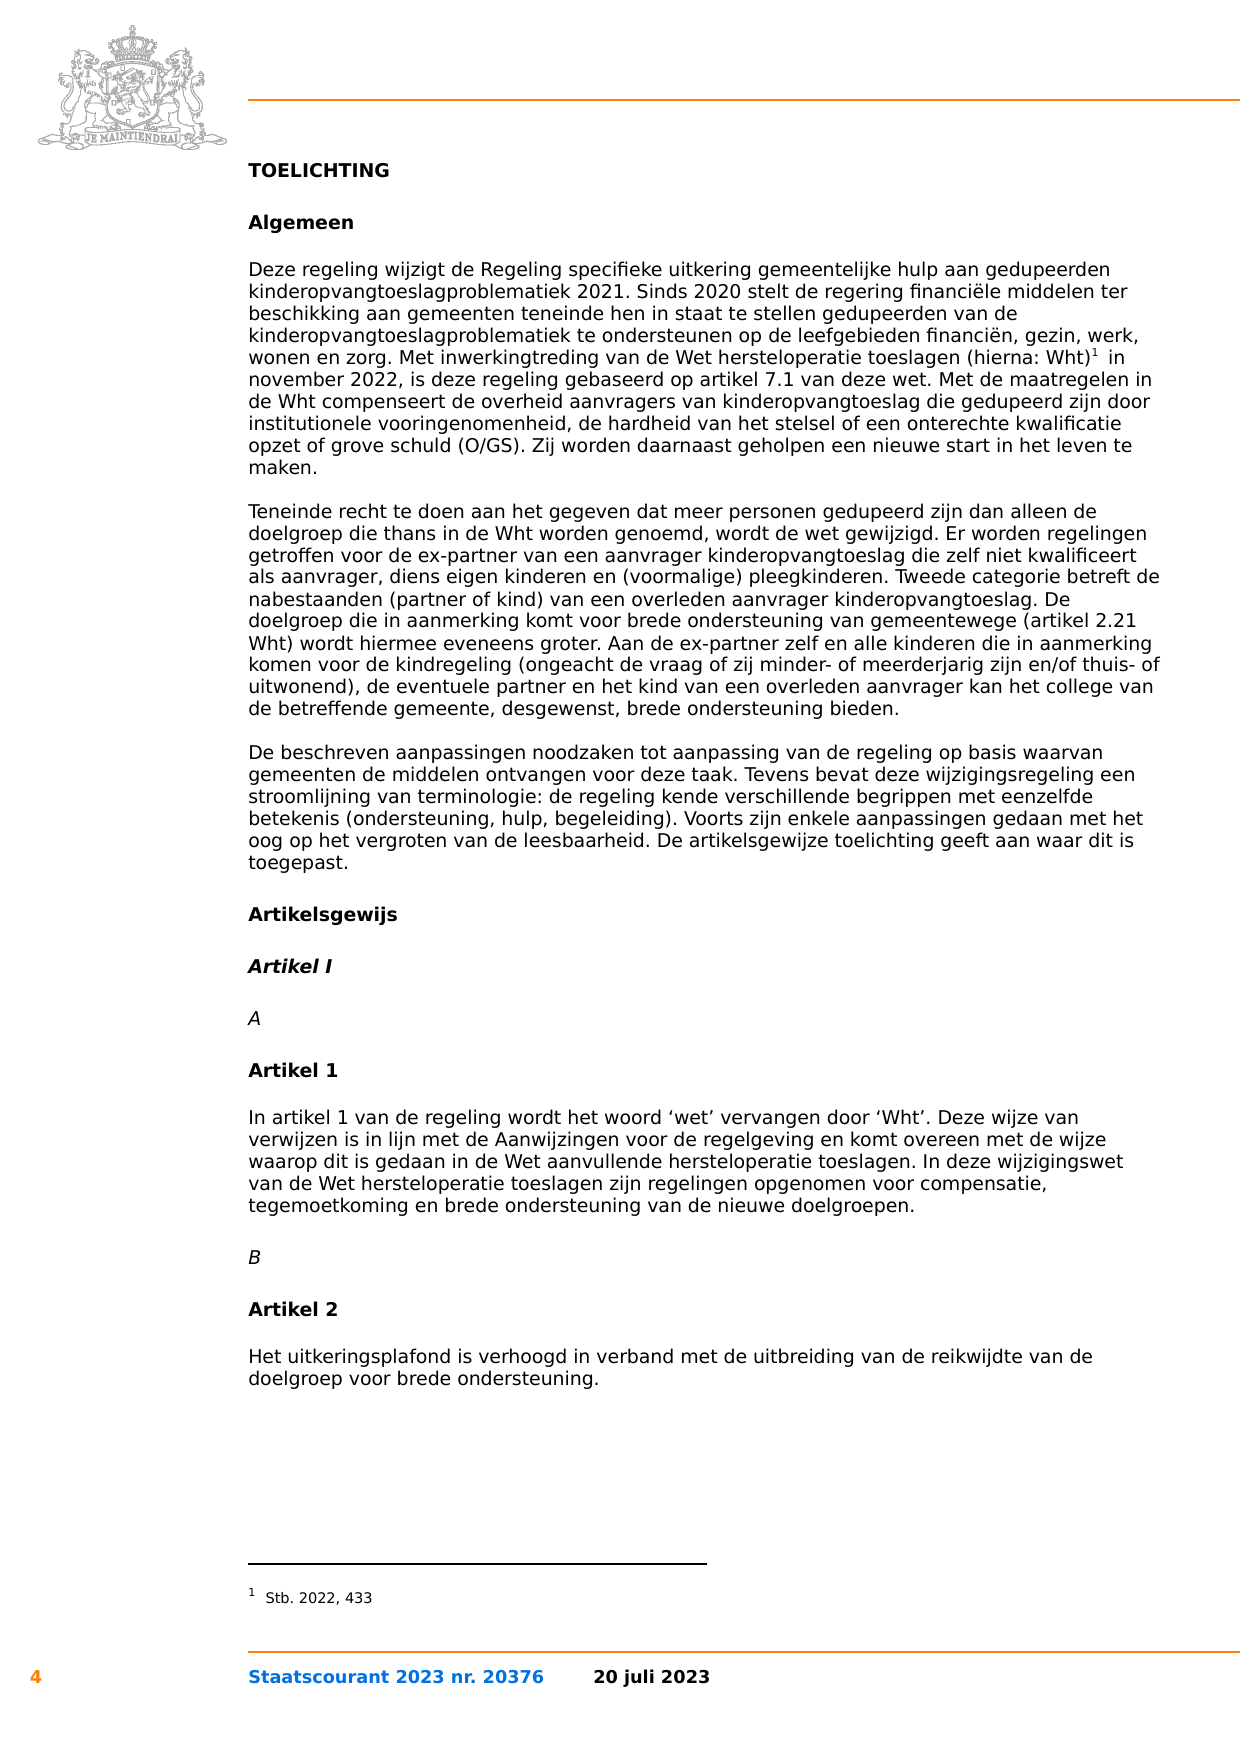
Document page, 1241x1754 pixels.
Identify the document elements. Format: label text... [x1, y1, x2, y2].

subtitle Algemeen [248, 212, 1163, 234]
subtitle Artikelsgewijs [248, 904, 1163, 926]
subtitle Artikel 1 [248, 1060, 1163, 1082]
subtitle TOELICHTING [248, 160, 1163, 182]
subtitle B [248, 1247, 1163, 1269]
text Deze regeling wijzigt de Regeling specifieke uitkering gemeentelijke hulp aan gedupeerden kinderopvangtoeslagproblematiek 2021. Sinds 2020 stelt de regering financiële middelen ter beschikking aan gemeenten teneinde hen in staat te stellen gedupeerden van de kinderopvangtoeslagproblematiek te ondersteunen op de leefgebieden financiën, gezin, werk, wonen en zorg. Met inwerkingtreding van de Wet hersteloperatie toeslagen (hierna: Wht) in november 2022, is deze regeling gebaseerd op artikel 7.1 van deze wet. Met de maatregelen in de Wht compenseert de overheid aanvragers van kinderopvangtoeslag die gedupeerd zijn door institutionele vooringenomenheid, de hardheid van het stelsel of een onterechte kwalificatie opzet of grove schuld (O/GS). Zij worden daarnaast geholpen een nieuwe start in het leven te maken. [248, 259, 1163, 479]
text Het uitkeringsplafond is verhoogd in verband met de uitbreiding van de reikwijdte van de doelgroep voor brede ondersteuning. [248, 1346, 1163, 1390]
subtitle Artikel 2 [248, 1299, 1163, 1321]
text De beschreven aanpassingen noodzaken tot aanpassing van de regeling op basis waarvan gemeenten de middelen ontvangen voor deze taak. Tevens bevat deze wijzigingsregeling een stroomlijning van terminologie: de regeling kende verschillende begrippen met eenzelfde betekenis (ondersteuning, hulp, begeleiding). Voorts zijn enkele aanpassingen gedaan met het oog op het vergroten van de leesbaarheid. De artikelsgewijze toelichting geeft aan waar dit is toegepast. [248, 742, 1163, 874]
text In artikel 1 van de regeling wordt het woord ‘wet’ vervangen door ‘Wht’. Deze wijze van verwijzen is in lijn met de Aanwijzingen voor de regelgeving en komt overeen met de wijze waarop dit is gedaan in de Wet aanvullende hersteloperatie toeslagen. In deze wijzigingswet van de Wet hersteloperatie toeslagen zijn regelingen opgenomen voor compensatie, tegemoetkoming en brede ondersteuning van de nieuwe doelgroepen. [248, 1107, 1163, 1217]
subtitle A [248, 1008, 1163, 1030]
text Teneinde recht te doen aan het gegeven dat meer personen gedupeerd zijn dan alleen de doelgroep die thans in de Wht worden genoemd, wordt de wet gewijzigd. Er worden regelingen getroffen voor de ex-partner van een aanvrager kinderopvangtoeslag die zelf niet kwalificeert als aanvrager, diens eigen kinderen en (voormalige) pleegkinderen. Tweede categorie betreft de nabestaanden (partner of kind) van een overleden aanvrager kinderopvangtoeslag. De doelgroep die in aanmerking komt voor brede ondersteuning van gemeentewege (artikel 2.21 Wht) wordt hiermee eveneens groter. Aan de ex-partner zelf en alle kinderen die in aanmerking komen voor de kindregeling (ongeacht de vraag of zij minder- of meerderjarig zijn en/of thuis- of uitwonend), de eventuele partner en het kind van een overleden aanvrager kan het college van de betreffende gemeente, desgewenst, brede ondersteuning bieden. [248, 501, 1163, 720]
subtitle Artikel I [248, 956, 1163, 978]
picture [38, 25, 227, 150]
text Stb. 2022, 433 [248, 1586, 1163, 1608]
